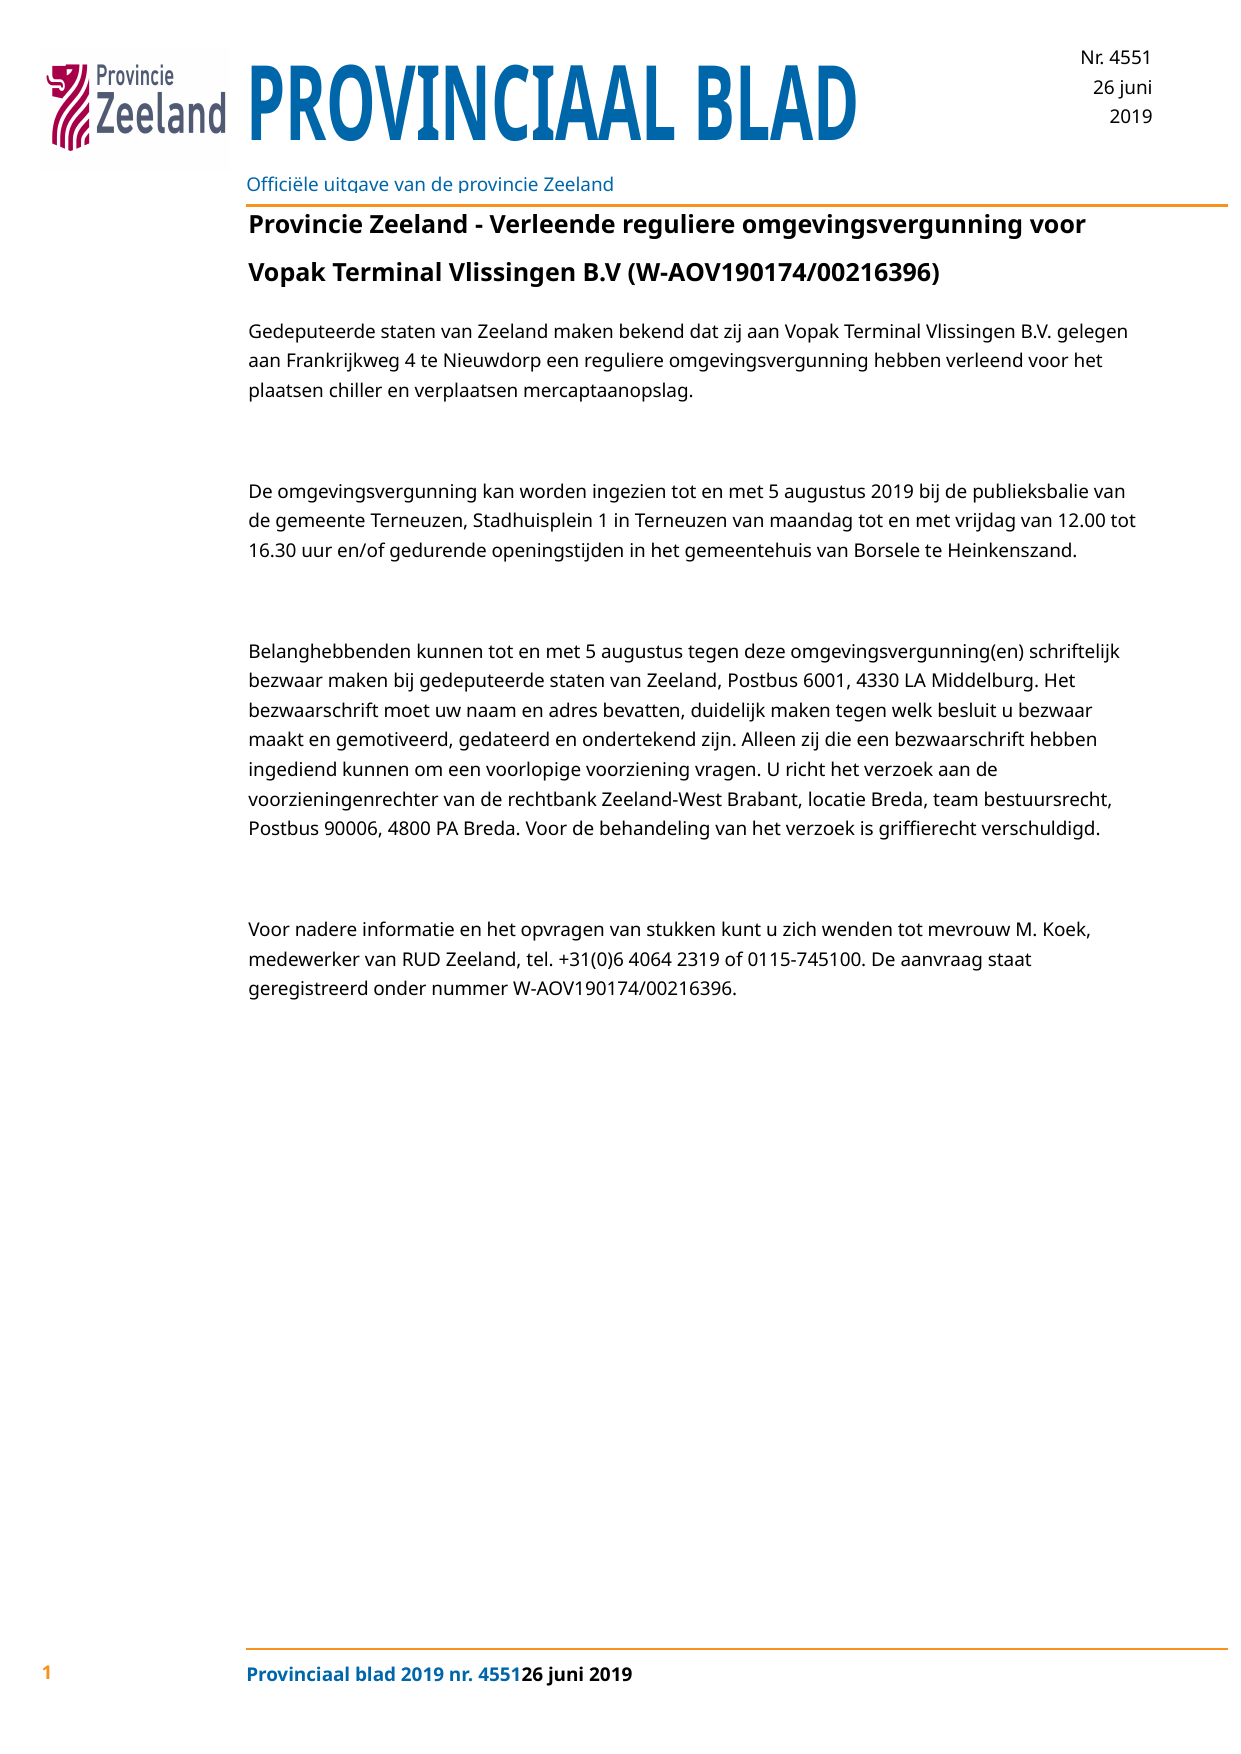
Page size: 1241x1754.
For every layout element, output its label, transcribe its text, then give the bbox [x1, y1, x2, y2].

picture [41, 47, 231, 172]
text Voor nadere informatie en het opvragen van stukken kunt u zich wenden tot mevrouw M. Koek, medewerker van RUD Zeeland, tel. +31(0)6 4064 2319 of 0115-745100. De aanvraag staat geregistreerd onder nummer W-AOV190174/00216396. [248, 916, 1152, 1001]
text De omgevingsvergunning kan worden ingezien tot en met 5 augustus 2019 bij de publieksbalie van de gemeente Terneuzen, Stadhuisplein 1 in Terneuzen van maandag tot en met vrijdag van 12.00 tot 16.30 uur en/of gedurende openingstijden in het gemeentehuis van Borsele te Heinkenszand. [248, 478, 1152, 563]
text Provincie Zeeland - Verleende reguliere omgevingsvergunning voor Vopak Terminal Vlissingen B.V (W-AOV190174/00216396) [248, 207, 1152, 288]
text Gedeputeerde staten van Zeeland maken bekend dat zij aan Vopak Terminal Vlissingen B.V. gelegen aan Frankrijkweg 4 te Nieuwdorp een reguliere omgevingsvergunning hebben verleend voor het plaatsen chiller en verplaatsen mercaptaanopslag. [248, 318, 1152, 403]
text Belanghebbenden kunnen tot en met 5 augustus tegen deze omgevingsvergunning(en) schriftelijk bezwaar maken bij gedeputeerde staten van Zeeland, Postbus 6001, 4330 LA Middelburg. Het bezwaarschrift moet uw naam en adres bevatten, duidelijk maken tegen welk besluit u bezwaar maakt en gemotiveerd, gedateerd en ondertekend zijn. Alleen zij die een bezwaarschrift hebben ingediend kunnen om een voorlopige voorziening vragen. U richt het verzoek aan de voorzieningenrechter van de rechtbank Zeeland-West Brabant, locatie Breda, team bestuursrecht, Postbus 90006, 4800 PA Breda. Voor de behandeling van het verzoek is griffierecht verschuldigd. [248, 638, 1152, 841]
